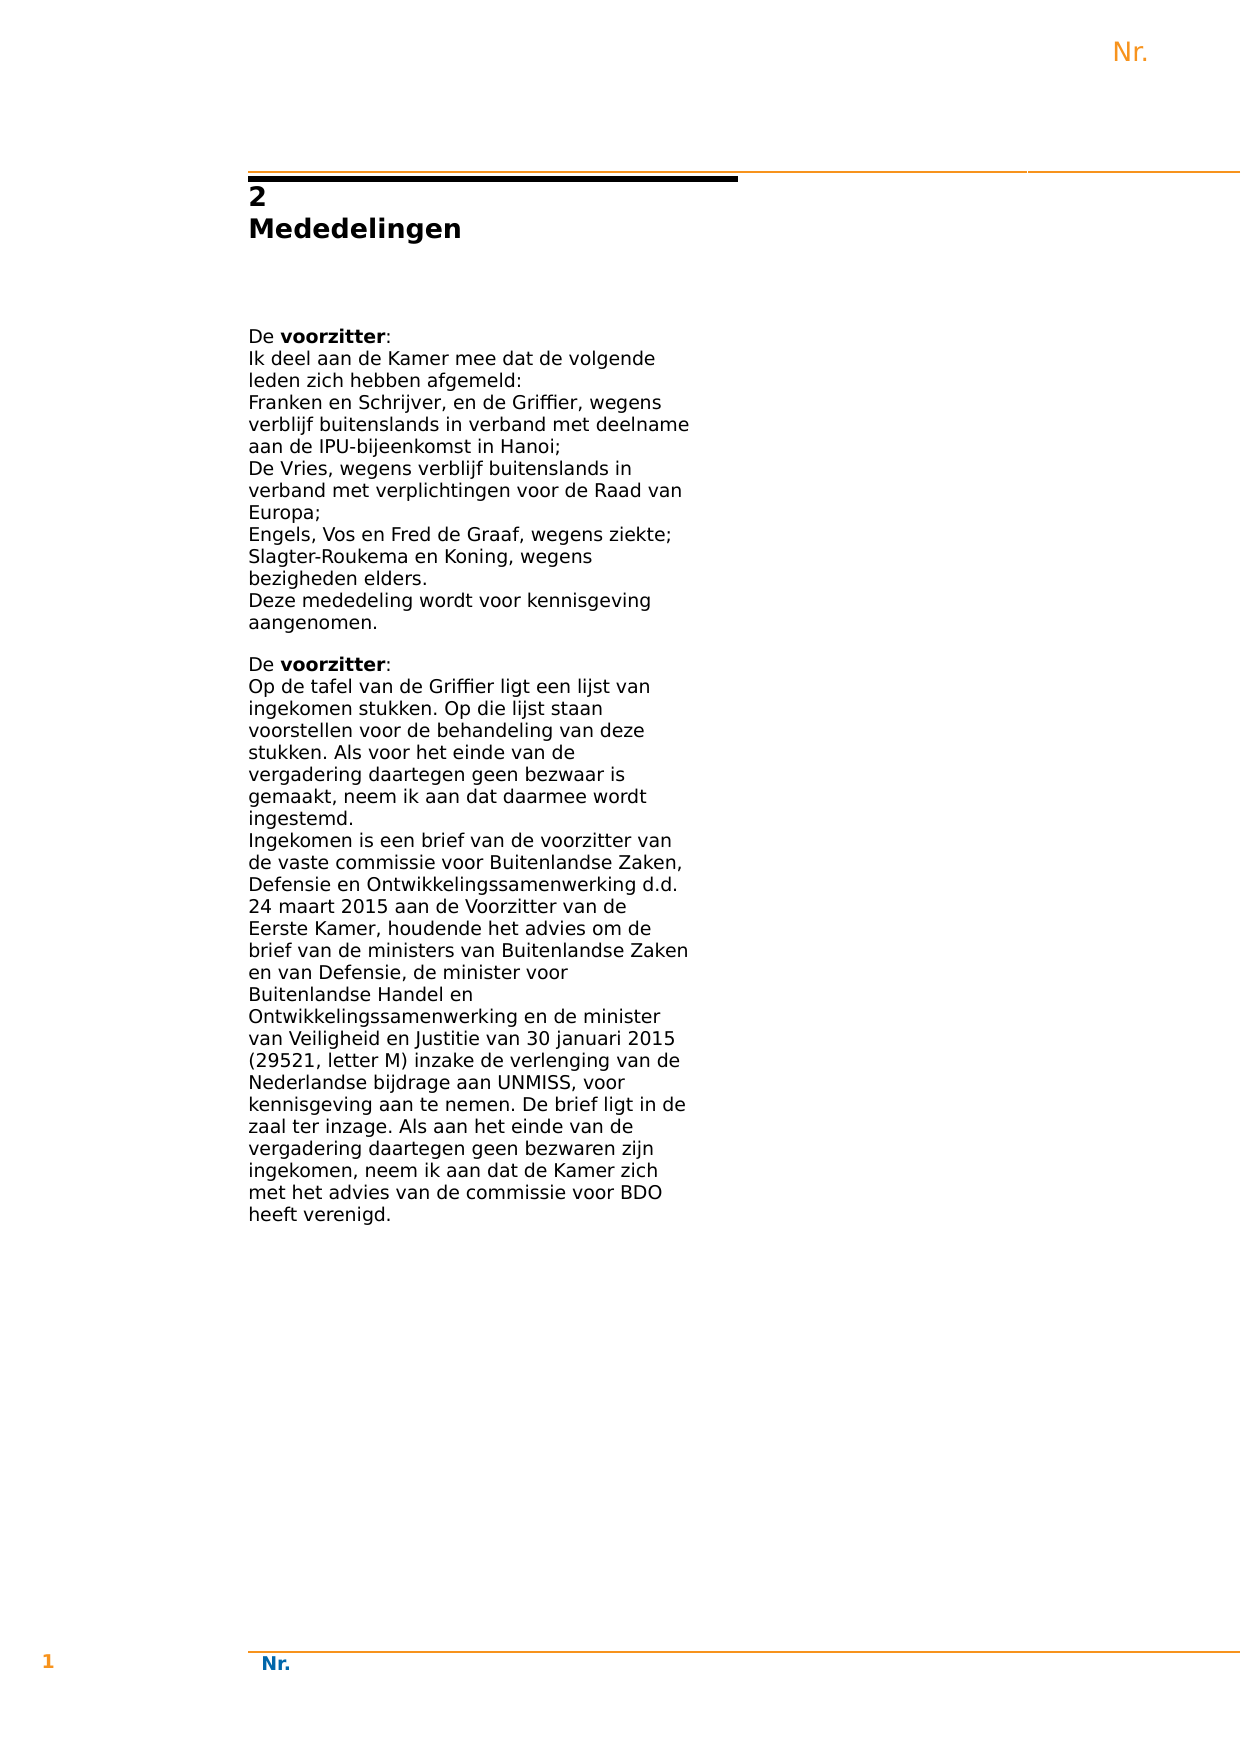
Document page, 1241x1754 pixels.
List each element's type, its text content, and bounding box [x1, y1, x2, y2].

text Op de tafel van de Griffier ligt een lijst van ingekomen stukken. Op die lijst staan voorstellen voor de behandeling van deze stukken. Als voor het einde van de vergadering daartegen geen bezwaar is gemaakt, neem ik aan dat daarmee wordt ingestemd. [248, 676, 691, 830]
text Deze mededeling wordt voor kennisgeving aangenomen. [248, 590, 691, 634]
text De voorzitter: [248, 326, 691, 348]
text De voorzitter: [248, 654, 691, 676]
text Engels, Vos en Fred de Graaf, wegens ziekte; [248, 524, 691, 546]
text Franken en Schrijver, en de Griffier, wegens verblijf buitenslands in verband met deelname aan de IPU-bijeenkomst in Hanoi; [248, 392, 691, 458]
title 2 Mededelingen [248, 182, 691, 244]
text Ingekomen is een brief van de voorzitter van de vaste commissie voor Buitenlandse Zaken, Defensie en Ontwikkelingssamenwerking d.d. 24 maart 2015 aan de Voorzitter van de Eerste Kamer, houdende het advies om de brief van de ministers van Buitenlandse Zaken en van Defensie, de minister voor Buitenlandse Handel en Ontwikkelingssamenwerking en de minister van Veiligheid en Justitie van 30 januari 2015 (29521, letter M) inzake de verlenging van de Nederlandse bijdrage aan UNMISS, voor kennisgeving aan te nemen. De brief ligt in de zaal ter inzage. Als aan het einde van de vergadering daartegen geen bezwaren zijn ingekomen, neem ik aan dat de Kamer zich met het advies van de commissie voor BDO heeft verenigd. [248, 830, 691, 1226]
text Slagter-Roukema en Koning, wegens bezigheden elders. [248, 546, 691, 590]
text Ik deel aan de Kamer mee dat de volgende leden zich hebben afgemeld: [248, 348, 691, 392]
text De Vries, wegens verblijf buitenslands in verband met verplichtingen voor de Raad van Europa; [248, 458, 691, 524]
